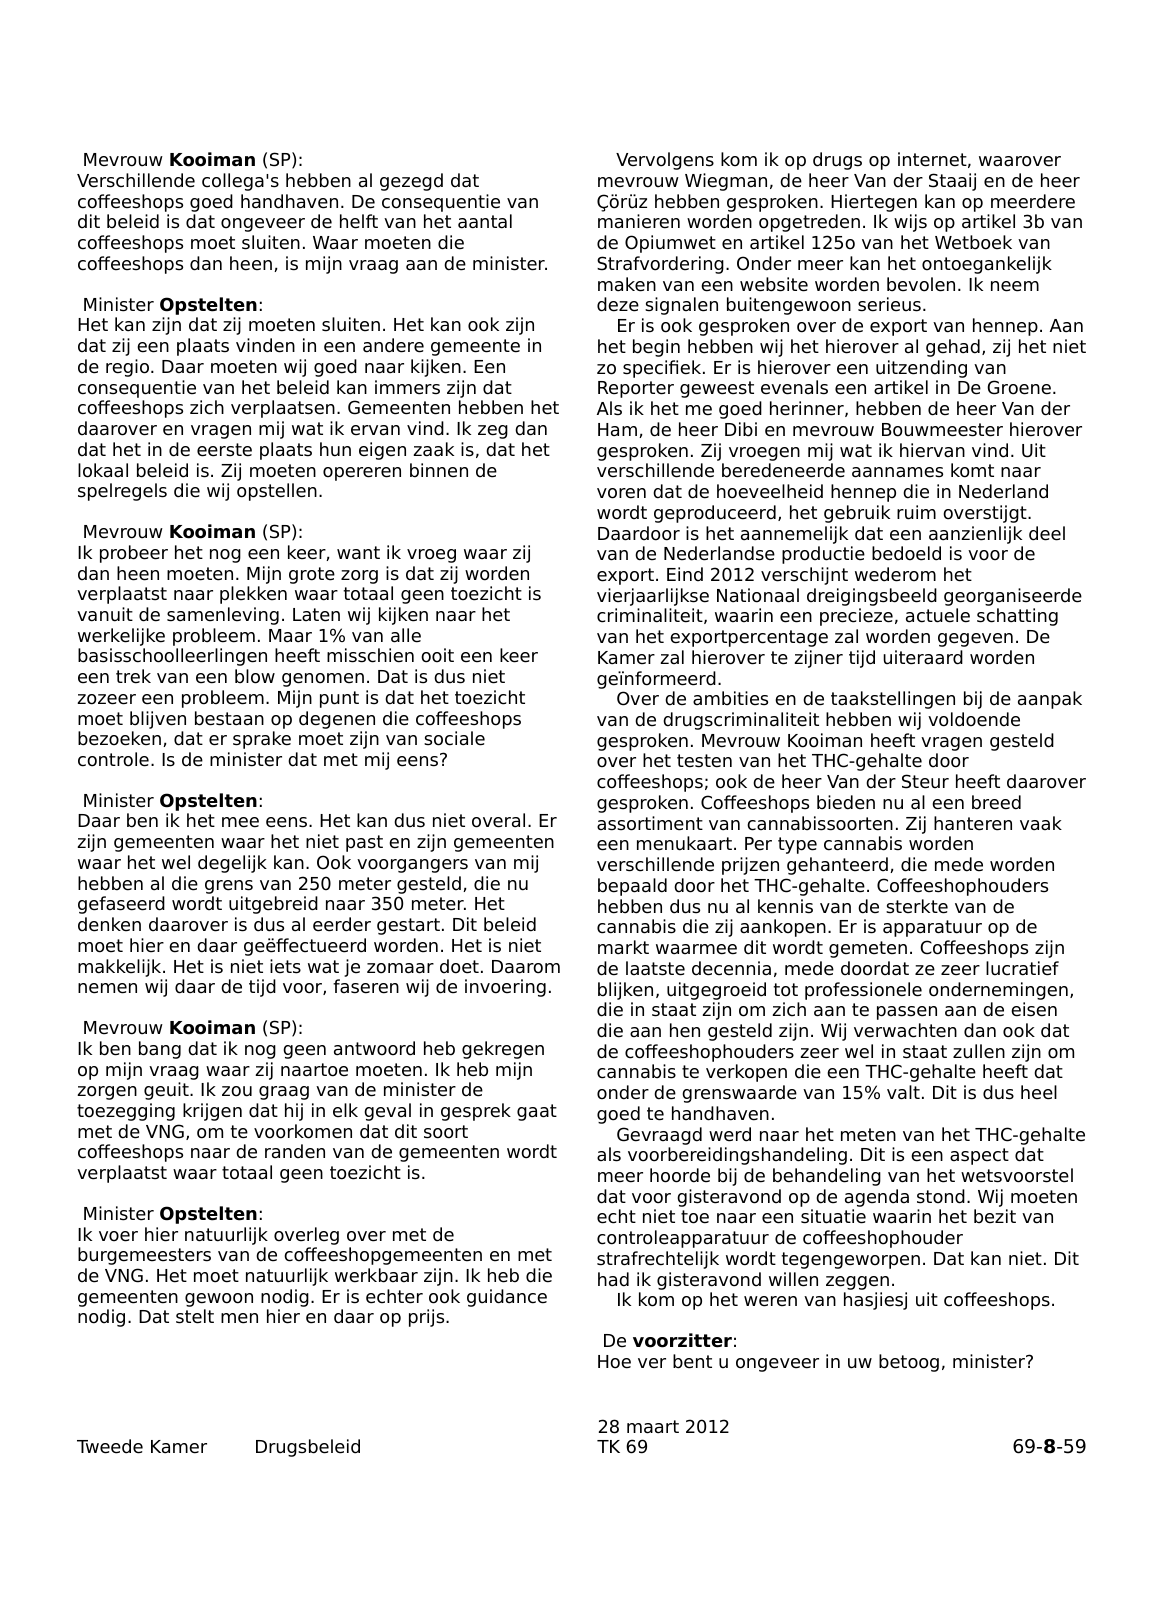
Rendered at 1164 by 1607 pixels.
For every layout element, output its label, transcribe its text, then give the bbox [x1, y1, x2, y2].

text Mevrouw Kooiman (SP): [77, 522, 567, 543]
text Verschillende collega's hebben al gezegd dat coffeeshops goed handhaven. De consequentie van dit beleid is dat ongeveer de helft van het aantal coffeeshops moet sluiten. Waar moeten die coffeeshops dan heen, is mijn vraag aan de minister. [77, 171, 567, 274]
text Ik kom op het weren van hasjiesj uit coffeeshops. [596, 1290, 1087, 1311]
text Over de ambities en de taakstellingen bij de aanpak van de drugscriminaliteit hebben wij voldoende gesproken. Mevrouw Kooiman heeft vragen gesteld over het testen van het THC-gehalte door coffeeshops; ook de heer Van der Steur heeft daarover gesproken. Coffeeshops bieden nu al een breed assortiment van cannabissoorten. Zij hanteren vaak een menukaart. Per type cannabis worden verschillende prijzen gehanteerd, die mede worden bepaald door het THC-gehalte. Coffeeshophouders hebben dus nu al kennis van de sterkte van de cannabis die zij aankopen. Er is apparatuur op de markt waarmee dit wordt gemeten. Coffeeshops zijn de laatste decennia, mede doordat ze zeer lucratief blijken, uitgegroeid tot professionele ondernemingen, die in staat zijn om zich aan te passen aan de eisen die aan hen gesteld zijn. Wij verwachten dan ook dat de coffeeshophouders zeer wel in staat zullen zijn om cannabis te verkopen die een THC-gehalte heeft dat onder de grenswaarde van 15% valt. Dit is dus heel goed te handhaven. [596, 689, 1087, 1124]
text Ik ben bang dat ik nog geen antwoord heb gekregen op mijn vraag waar zij naartoe moeten. Ik heb mijn zorgen geuit. Ik zou graag van de minister de toezegging krijgen dat hij in elk geval in gesprek gaat met de VNG, om te voorkomen dat dit soort coffeeshops naar de randen van de gemeenten wordt verplaatst waar totaal geen toezicht is. [77, 1039, 567, 1184]
text Ik voer hier natuurlijk overleg over met de burgemeesters van de coffeeshopgemeenten en met de VNG. Het moet natuurlijk werkbaar zijn. Ik heb die gemeenten gewoon nodig. Er is echter ook guidance nodig. Dat stelt men hier en daar op prijs. [77, 1224, 567, 1328]
text Daar ben ik het mee eens. Het kan dus niet overal. Er zijn gemeenten waar het niet past en zijn gemeenten waar het wel degelijk kan. Ook voorgangers van mij hebben al die grens van 250 meter gesteld, die nu gefaseerd wordt uitgebreid naar 350 meter. Het denken daarover is dus al eerder gestart. Dit beleid moet hier en daar geëffectueerd worden. Het is niet makkelijk. Het is niet iets wat je zomaar doet. Daarom nemen wij daar de tijd voor, faseren wij de invoering. [77, 811, 567, 998]
text Er is ook gesproken over de export van hennep. Aan het begin hebben wij het hierover al gehad, zij het niet zo specifiek. Er is hierover een uitzending van Reporter geweest evenals een artikel in De Groene. Als ik het me goed herinner, hebben de heer Van der Ham, de heer Dibi en mevrouw Bouwmeester hierover gesproken. Zij vroegen mij wat ik hiervan vind. Uit verschillende beredeneerde aannames komt naar voren dat de hoeveelheid hennep die in Nederland wordt geproduceerd, het gebruik ruim overstijgt. Daardoor is het aannemelijk dat een aanzienlijk deel van de Nederlandse productie bedoeld is voor de export. Eind 2012 verschijnt wederom het vierjaarlijkse Nationaal dreigingsbeeld georganiseerde criminaliteit, waarin een precieze, actuele schatting van het exportpercentage zal worden gegeven. De Kamer zal hierover te zijner tijd uiteraard worden geïnformeerd. [596, 316, 1087, 689]
text Ik probeer het nog een keer, want ik vroeg waar zij dan heen moeten. Mijn grote zorg is dat zij worden verplaatst naar plekken waar totaal geen toezicht is vanuit de samenleving. Laten wij kijken naar het werkelijke probleem. Maar 1% van alle basisschoolleerlingen heeft misschien ooit een keer een trek van een blow genomen. Dat is dus niet zozeer een probleem. Mijn punt is dat het toezicht moet blijven bestaan op degenen die coffeeshops bezoeken, dat er sprake moet zijn van sociale controle. Is de minister dat met mij eens? [77, 543, 567, 771]
text Vervolgens kom ik op drugs op internet, waarover mevrouw Wiegman, de heer Van der Staaij en de heer Çörüz hebben gesproken. Hiertegen kan op meerdere manieren worden opgetreden. Ik wijs op artikel 3b van de Opiumwet en artikel 125o van het Wetboek van Strafvordering. Onder meer kan het ontoegankelijk maken van een website worden bevolen. Ik neem deze signalen buitengewoon serieus. [596, 150, 1087, 316]
text Gevraagd werd naar het meten van het THC-gehalte als voorbereidingshandeling. Dit is een aspect dat meer hoorde bij de behandeling van het wetsvoorstel dat voor gisteravond op de agenda stond. Wij moeten echt niet toe naar een situatie waarin het bezit van controleapparatuur de coffeeshophouder strafrechtelijk wordt tegengeworpen. Dat kan niet. Dit had ik gisteravond willen zeggen. [596, 1124, 1087, 1290]
text Mevrouw Kooiman (SP): [77, 1018, 567, 1039]
text Minister Opstelten: [77, 1204, 567, 1224]
text Hoe ver bent u ongeveer in uw betoog, minister? [596, 1352, 1087, 1372]
text Minister Opstelten: [77, 791, 567, 811]
text Het kan zijn dat zij moeten sluiten. Het kan ook zijn dat zij een plaats vinden in een andere gemeente in de regio. Daar moeten wij goed naar kijken. Een consequentie van het beleid kan immers zijn dat coffeeshops zich verplaatsen. Gemeenten hebben het daarover en vragen mij wat ik ervan vind. Ik zeg dan dat het in de eerste plaats hun eigen zaak is, dat het lokaal beleid is. Zij moeten opereren binnen de spelregels die wij opstellen. [77, 315, 567, 502]
text De voorzitter: [596, 1331, 1087, 1352]
text Mevrouw Kooiman (SP): [77, 150, 567, 171]
text Minister Opstelten: [77, 294, 567, 315]
